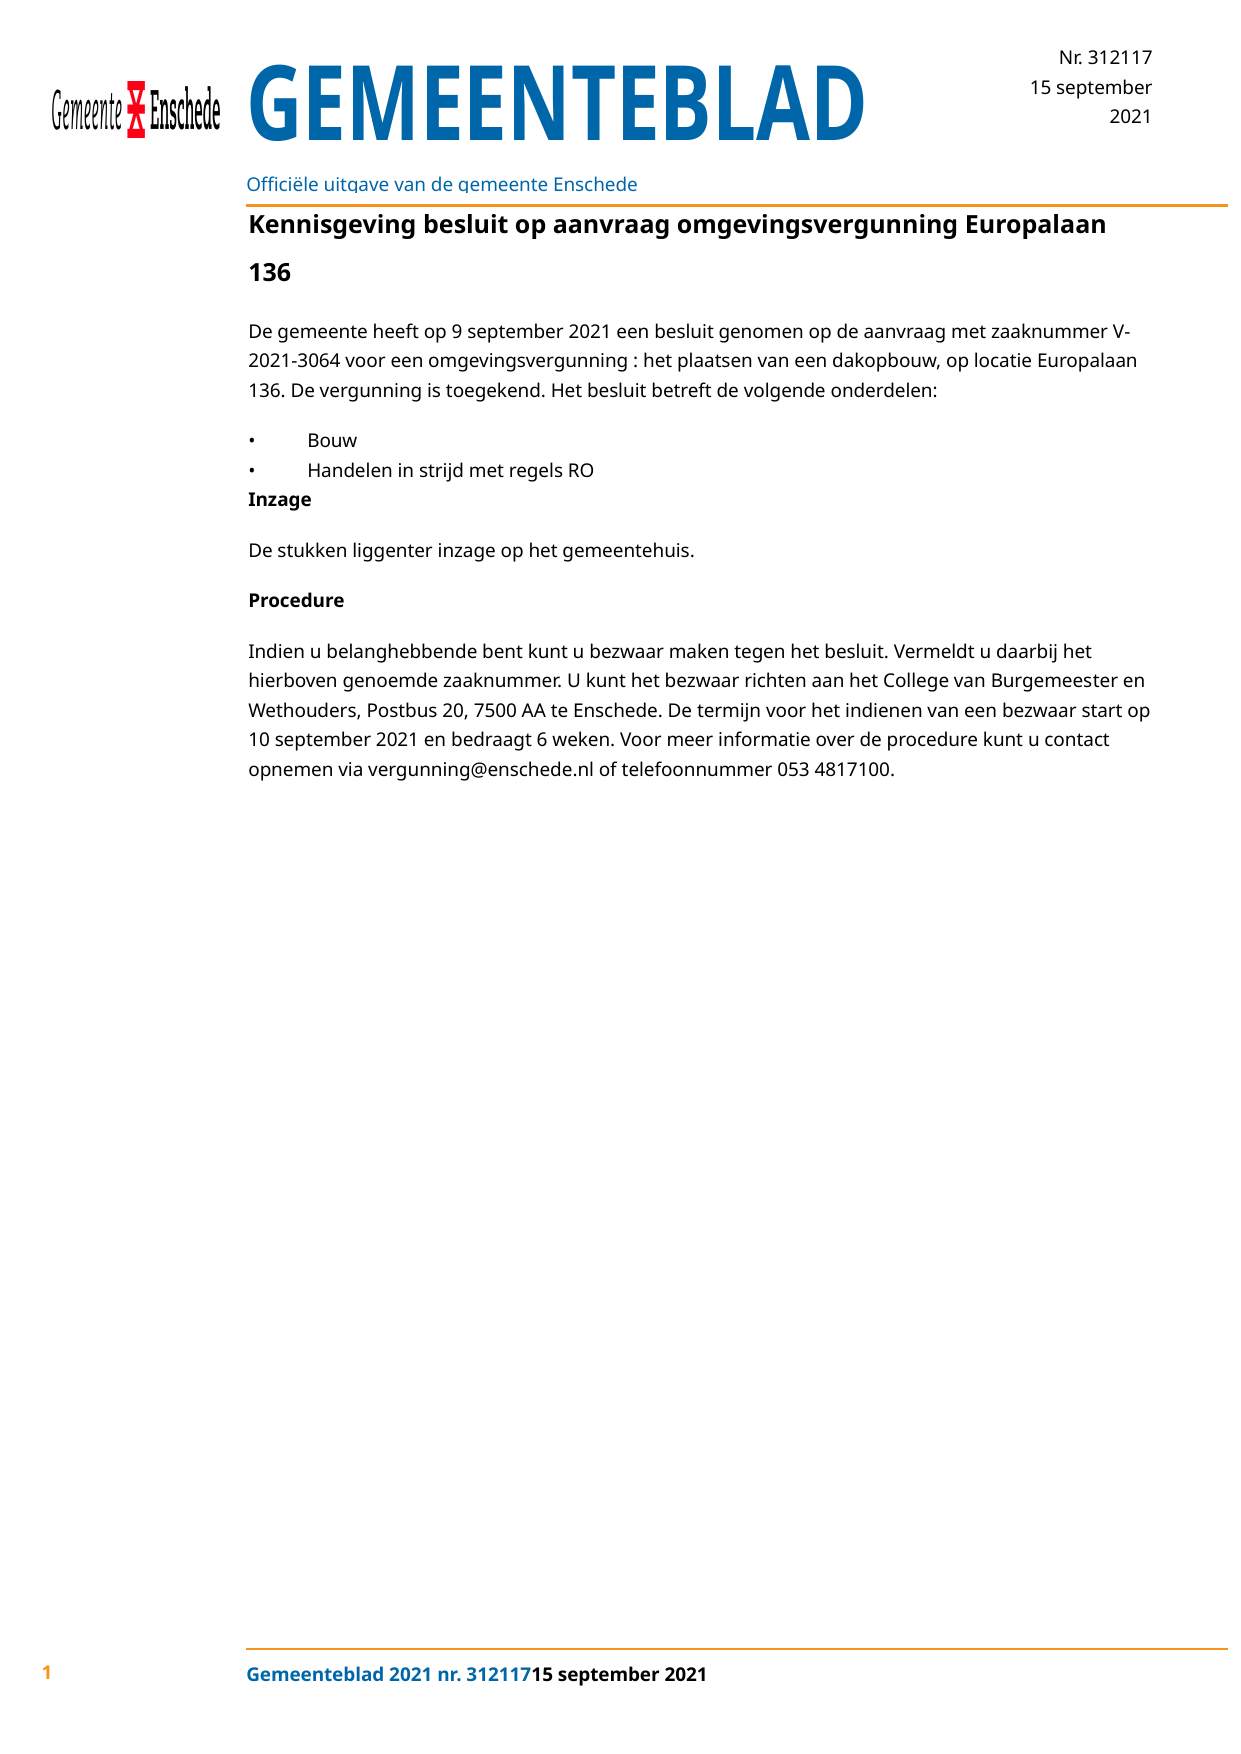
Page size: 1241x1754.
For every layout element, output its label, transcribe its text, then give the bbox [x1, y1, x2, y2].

text De gemeente heeft op 9 september 2021 een besluit genomen op de aanvraag met zaaknummer V-2021-3064 voor een omgevingsvergunning : het plaatsen van een dakopbouw, op locatie Europalaan 136. De vergunning is toegekend. Het besluit betreft de volgende onderdelen: [248, 318, 1152, 403]
text Procedure [248, 587, 1152, 613]
text De stukken liggenter inzage op het gemeentehuis. [248, 537, 1152, 563]
list Bouw [248, 427, 1152, 453]
text Inzage [248, 487, 1152, 512]
picture [41, 47, 231, 172]
text Kennisgeving besluit op aanvraag omgevingsvergunning Europalaan 136 [248, 207, 1152, 288]
text Indien u belanghebbende bent kunt u bezwaar maken tegen het besluit. Vermeldt u daarbij het hierboven genoemde zaaknummer. U kunt het bezwaar richten aan het College van Burgemees­ter en Wethouders, Postbus 20, 7500 AA te Enschede. De termijn voor het indienen van een bezwaar start op 10 september 2021 en bedraagt 6 weken. Voor meer informatie over de procedure kunt u contact opnemen via vergunning@enschede.nl of telefoonnummer 053 4817100. [248, 638, 1152, 782]
list Handelen in strijd met regels RO [248, 457, 1152, 483]
